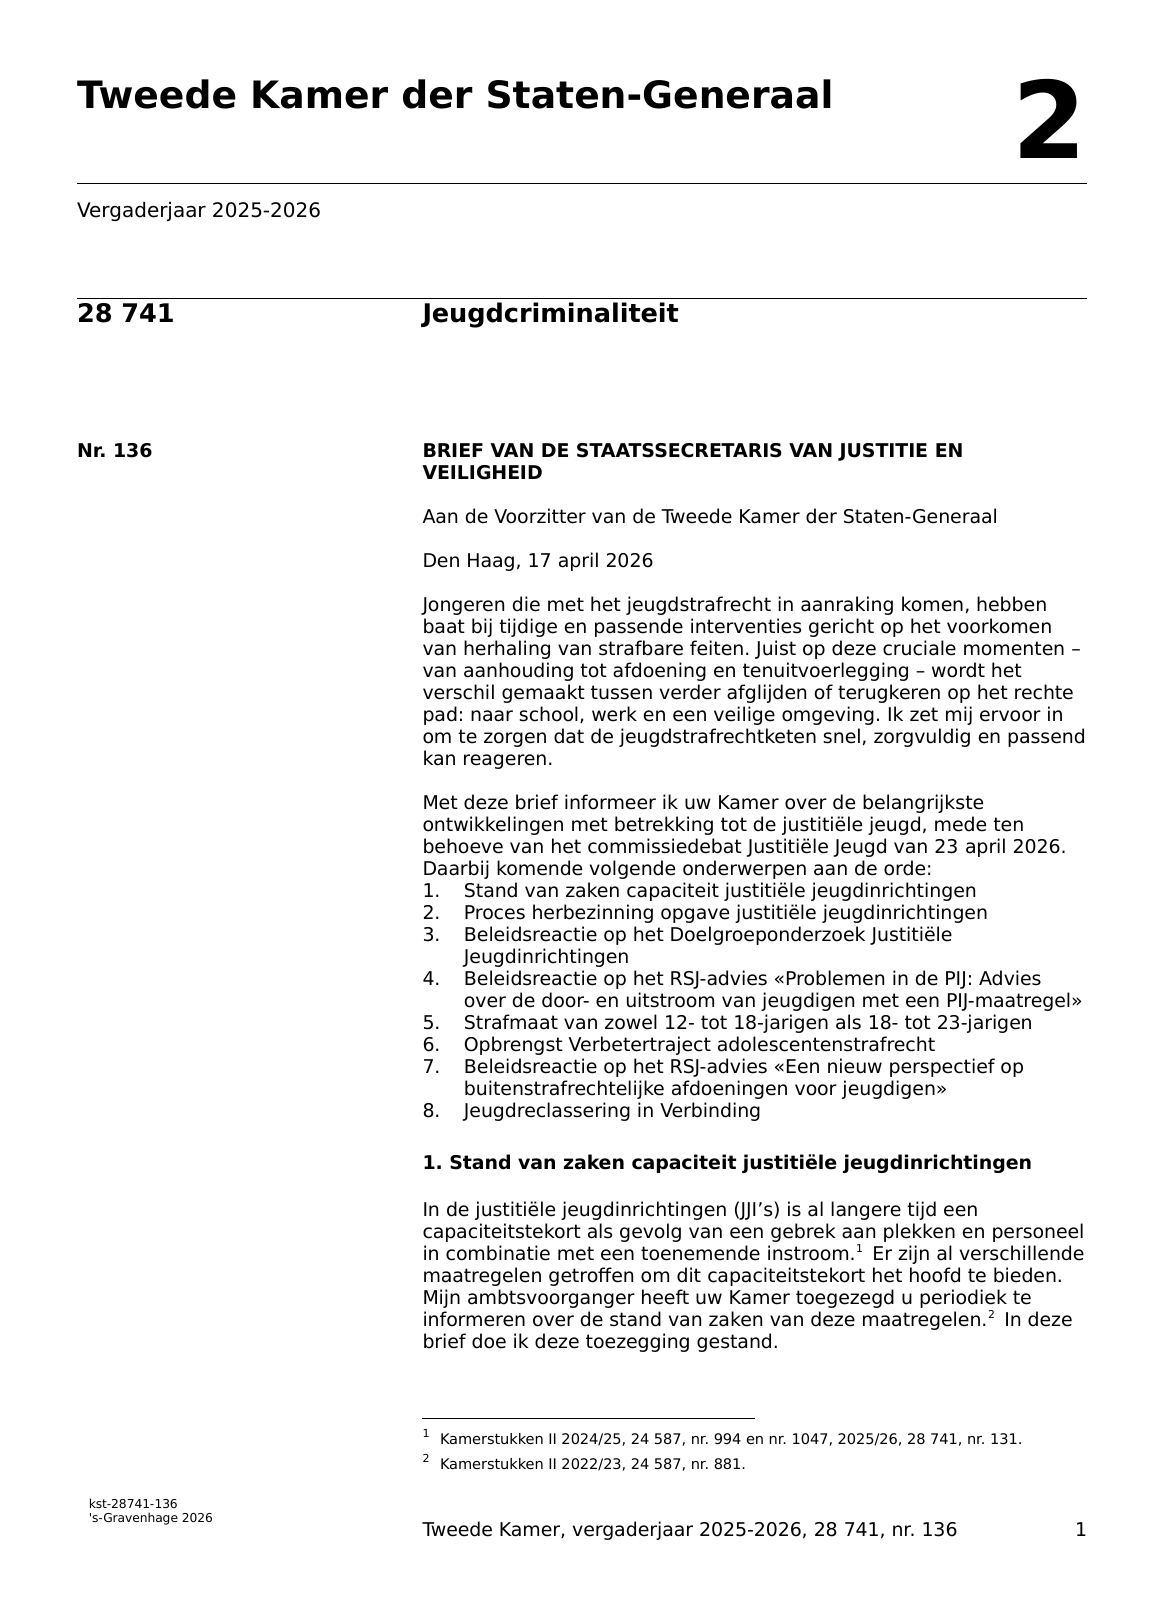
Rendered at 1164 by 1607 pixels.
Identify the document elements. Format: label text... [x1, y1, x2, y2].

table_header Tweede Kamer der Staten-Generaal [77, 59, 886, 183]
text 's-Gravenhage 2026 [88, 1511, 323, 1525]
text Jongeren die met het jeugdstrafrecht in aanraking komen, hebben baat bij tijdige en passende interventies gericht op het voorkomen van herhaling van strafbare feiten. Juist op deze cruciale momenten – van aanhouding tot afdoening en tenuitvoerlegging – wordt het verschil gemaakt tussen verder afglijden of terugkeren op het rechte pad: naar school, werk en een veilige omgeving. Ik zet mij ervoor in om te zorgen dat de jeugdstrafrechtketen snel, zorgvuldig en passend kan reageren. [422, 594, 1087, 770]
text 6. Opbrengst Verbetertraject adolescentenstrafrecht [422, 1034, 1087, 1056]
text Met deze brief informeer ik uw Kamer over de belangrijkste ontwikkelingen met betrekking tot de justitiële jeugd, mede ten behoeve van het commissiedebat Justitiële Jeugd van 23 april 2026. Daarbij komende volgende onderwerpen aan de orde: [422, 792, 1087, 880]
text Kamerstukken II 2024/25, 24 587, nr. 994 en nr. 1047, 2025/26, 28 741, nr. 131. [422, 1427, 1087, 1449]
text 3. Beleidsreactie op het Doelgroeponderzoek Justitiële Jeugdinrichtingen [422, 924, 1087, 968]
text 4. Beleidsreactie op het RSJ-advies «Problemen in de PIJ: Advies over de door- en uitstroom van jeugdigen met een PIJ-maatregel» [422, 968, 1087, 1012]
subtitle 28 741 Jeugdcriminaliteit [77, 299, 1087, 329]
text In de justitiële jeugdinrichtingen (JJI’s) is al langere tijd een capaciteitstekort als gevolg van een gebrek aan plekken en personeel in combinatie met een toenemende instroom. Er zijn al verschillende maatregelen getroffen om dit capaciteitstekort het hoofd te bieden. Mijn ambtsvoorganger heeft uw Kamer toegezegd u periodiek te informeren over de stand van zaken van deze maatregelen. In deze brief doe ik deze toezegging gestand. [422, 1199, 1087, 1353]
table_header 2 [886, 59, 1087, 183]
table_cell Vergaderjaar 2025-2026 [77, 184, 1087, 298]
text 1. Stand van zaken capaciteit justitiële jeugdinrichtingen [422, 880, 1087, 902]
text Kamerstukken II 2022/23, 24 587, nr. 881. [422, 1452, 1087, 1474]
subtitle Nr. 136 BRIEF VAN DE STAATSSECRETARIS VAN JUSTITIE EN VEILIGHEID [77, 440, 1087, 484]
subtitle 1. Stand van zaken capaciteit justitiële jeugdinrichtingen [422, 1152, 1087, 1174]
text 7. Beleidsreactie op het RSJ-advies «Een nieuw perspectief op buitenstrafrechtelijke afdoeningen voor jeugdigen» [422, 1056, 1087, 1100]
text kst-28741-136 [88, 1497, 323, 1511]
text Den Haag, 17 april 2026 [422, 550, 1087, 572]
text Aan de Voorzitter van de Tweede Kamer der Staten-Generaal [422, 506, 1087, 528]
text 2. Proces herbezinning opgave justitiële jeugdinrichtingen [422, 902, 1087, 924]
text 5. Strafmaat van zowel 12- tot 18-jarigen als 18- tot 23-jarigen [422, 1012, 1087, 1034]
text 8. Jeugdreclassering in Verbinding [422, 1100, 1087, 1122]
